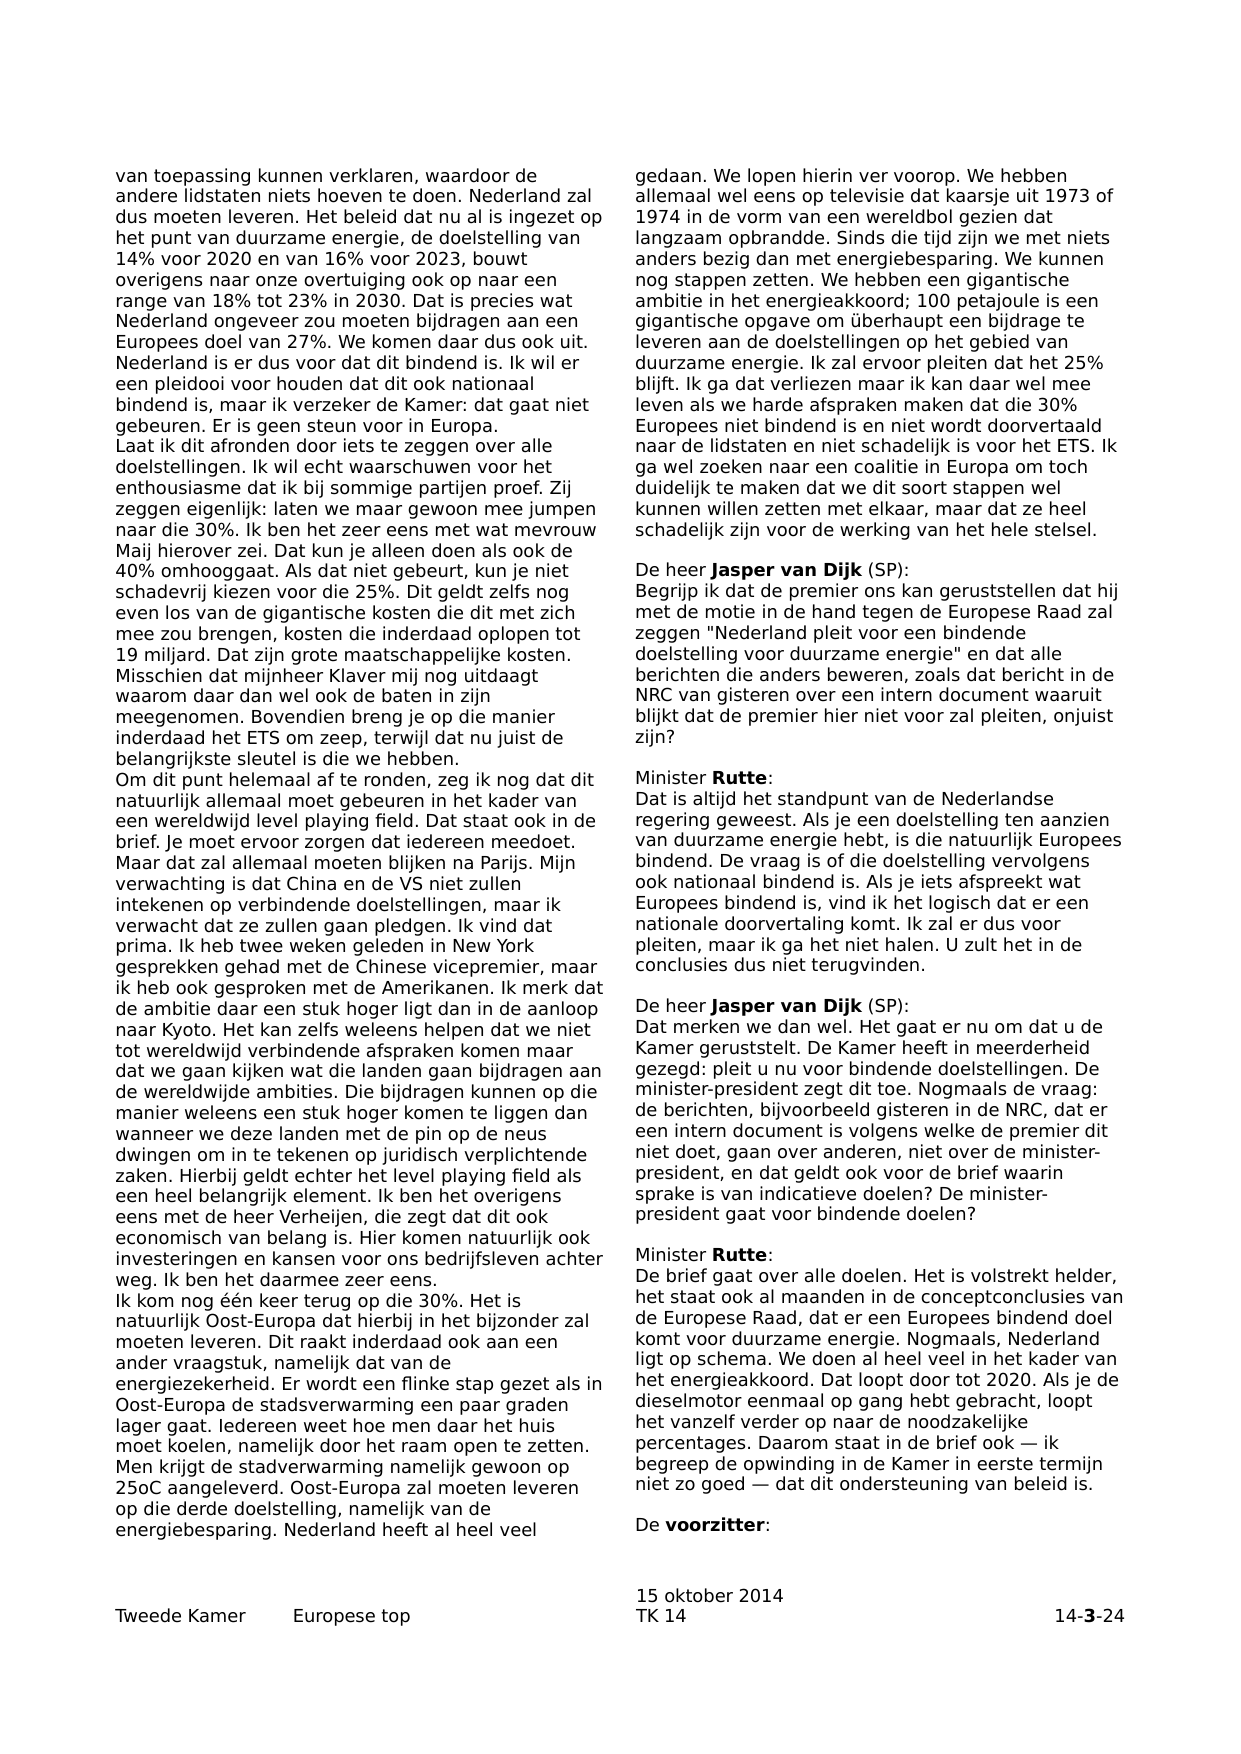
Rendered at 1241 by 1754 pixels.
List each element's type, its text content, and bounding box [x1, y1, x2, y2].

text De voorzitter: [635, 1515, 1125, 1536]
text Dat merken we dan wel. Het gaat er nu om dat u de Kamer geruststelt. De Kamer heeft in meerderheid gezegd: pleit u nu voor bindende doelstellingen. De minister-president zegt dit toe. Nogmaals de vraag: de berichten, bijvoorbeeld gisteren in de NRC, dat er een intern document is volgens welke de premier dit niet doet, gaan over anderen, niet over de minister-president, en dat geldt ook voor de brief waarin sprake is van indicatieve doelen? De minister-president gaat voor bindende doelen? [635, 1017, 1125, 1225]
text Om dit punt helemaal af te ronden, zeg ik nog dat dit natuurlijk allemaal moet gebeuren in het kader van een wereldwijd level playing field. Dat staat ook in de brief. Je moet ervoor zorgen dat iedereen meedoet. Maar dat zal allemaal moeten blijken na Parijs. Mijn verwachting is dat China en de VS niet zullen intekenen op verbindende doelstellingen, maar ik verwacht dat ze zullen gaan pledgen. Ik vind dat prima. Ik heb twee weken geleden in New York gesprekken gehad met de Chinese vicepremier, maar ik heb ook gesproken met de Amerikanen. Ik merk dat de ambitie daar een stuk hoger ligt dan in de aanloop naar Kyoto. Het kan zelfs weleens helpen dat we niet tot wereldwijd verbindende afspraken komen maar dat we gaan kijken wat die landen gaan bijdragen aan de wereldwijde ambities. Die bijdragen kunnen op die manier weleens een stuk hoger komen te liggen dan wanneer we deze landen met de pin op de neus dwingen om in te tekenen op juridisch verplichtende zaken. Hierbij geldt echter het level playing field als een heel belangrijk element. Ik ben het overigens eens met de heer Verheijen, die zegt dat dit ook economisch van belang is. Hier komen natuurlijk ook investeringen en kansen voor ons bedrijfsleven achter weg. Ik ben het daarmee zeer eens. [115, 769, 605, 1290]
text Laat ik dit afronden door iets te zeggen over alle doelstellingen. Ik wil echt waarschuwen voor het enthousiasme dat ik bij sommige partijen proef. Zij zeggen eigenlijk: laten we maar gewoon mee jumpen naar die 30%. Ik ben het zeer eens met wat mevrouw Maij hierover zei. Dat kun je alleen doen als ook de 40% omhooggaat. Als dat niet gebeurt, kun je niet schadevrij kiezen voor die 25%. Dit geldt zelfs nog even los van de gigantische kosten die dit met zich mee zou brengen, kosten die inderdaad oplopen tot 19 miljard. Dat zijn grote maatschappelijke kosten. Misschien dat mijnheer Klaver mij nog uitdaagt waarom daar dan wel ook de baten in zijn meegenomen. Bovendien breng je op die manier inderdaad het ETS om zeep, terwijl dat nu juist de belangrijkste sleutel is die we hebben. [115, 436, 605, 769]
text De heer Jasper van Dijk (SP): [635, 560, 1125, 581]
text Dat is altijd het standpunt van de Nederlandse regering geweest. Als je een doelstelling ten aanzien van duurzame energie hebt, is die natuurlijk Europees bindend. De vraag is of die doelstelling vervolgens ook nationaal bindend is. Als je iets afspreekt wat Europees bindend is, vind ik het logisch dat er een nationale doorvertaling komt. Ik zal er dus voor pleiten, maar ik ga het niet halen. U zult het in de conclusies dus niet terugvinden. [635, 788, 1125, 976]
text De heer Jasper van Dijk (SP): [635, 996, 1125, 1017]
text De brief gaat over alle doelen. Het is volstrekt helder, het staat ook al maanden in de conceptconclusies van de Europese Raad, dat er een Europees bindend doel komt voor duurzame energie. Nogmaals, Nederland ligt op schema. We doen al heel veel in het kader van het energieakkoord. Dat loopt door tot 2020. Als je de dieselmotor eenmaal op gang hebt gebracht, loopt het vanzelf verder op naar de noodzakelijke percentages. Daarom staat in de brief ook — ik begreep de opwinding in de Kamer in eerste termijn niet zo goed — dat dit ondersteuning van beleid is. [635, 1266, 1125, 1495]
text Begrijp ik dat de premier ons kan geruststellen dat hij met de motie in de hand tegen de Europese Raad zal zeggen "Nederland pleit voor een bindende doelstelling voor duurzame energie" en dat alle berichten die anders beweren, zoals dat bericht in de NRC van gisteren over een intern document waaruit blijkt dat de premier hier niet voor zal pleiten, onjuist zijn? [635, 581, 1125, 748]
text gedaan. We lopen hierin ver voorop. We hebben allemaal wel eens op televisie dat kaarsje uit 1973 of 1974 in de vorm van een wereldbol gezien dat langzaam opbrandde. Sinds die tijd zijn we met niets anders bezig dan met energiebesparing. We kunnen nog stappen zetten. We hebben een gigantische ambitie in het energieakkoord; 100 petajoule is een gigantische opgave om überhaupt een bijdrage te leveren aan de doelstellingen op het gebied van duurzame energie. Ik zal ervoor pleiten dat het 25% blijft. Ik ga dat verliezen maar ik kan daar wel mee leven als we harde afspraken maken dat die 30% Europees niet bindend is en niet wordt doorvertaald naar de lidstaten en niet schadelijk is voor het ETS. Ik ga wel zoeken naar een coalitie in Europa om toch duidelijk te maken dat we dit soort stappen wel kunnen willen zetten met elkaar, maar dat ze heel schadelijk zijn voor de werking van het hele stelsel. [635, 165, 1125, 540]
text Ik kom nog één keer terug op die 30%. Het is natuurlijk Oost-Europa dat hierbij in het bijzonder zal moeten leveren. Dit raakt inderdaad ook aan een ander vraagstuk, namelijk dat van de energiezekerheid. Er wordt een flinke stap gezet als in Oost-Europa de stadsverwarming een paar graden lager gaat. Iedereen weet hoe men daar het huis moet koelen, namelijk door het raam open te zetten. Men krijgt de stadverwarming namelijk gewoon op 25oC aangeleverd. Oost-Europa zal moeten leveren op die derde doelstelling, namelijk van de energiebesparing. Nederland heeft al heel veel [115, 1290, 605, 1540]
text Minister Rutte: [635, 768, 1125, 788]
text Minister Rutte: [635, 1245, 1125, 1266]
text van toepassing kunnen verklaren, waardoor de andere lidstaten niets hoeven te doen. Nederland zal dus moeten leveren. Het beleid dat nu al is ingezet op het punt van duurzame energie, de doelstelling van 14% voor 2020 en van 16% voor 2023, bouwt overigens naar onze overtuiging ook op naar een range van 18% tot 23% in 2030. Dat is precies wat Nederland ongeveer zou moeten bijdragen aan een Europees doel van 27%. We komen daar dus ook uit. Nederland is er dus voor dat dit bindend is. Ik wil er een pleidooi voor houden dat dit ook nationaal bindend is, maar ik verzeker de Kamer: dat gaat niet gebeuren. Er is geen steun voor in Europa. [115, 165, 605, 436]
